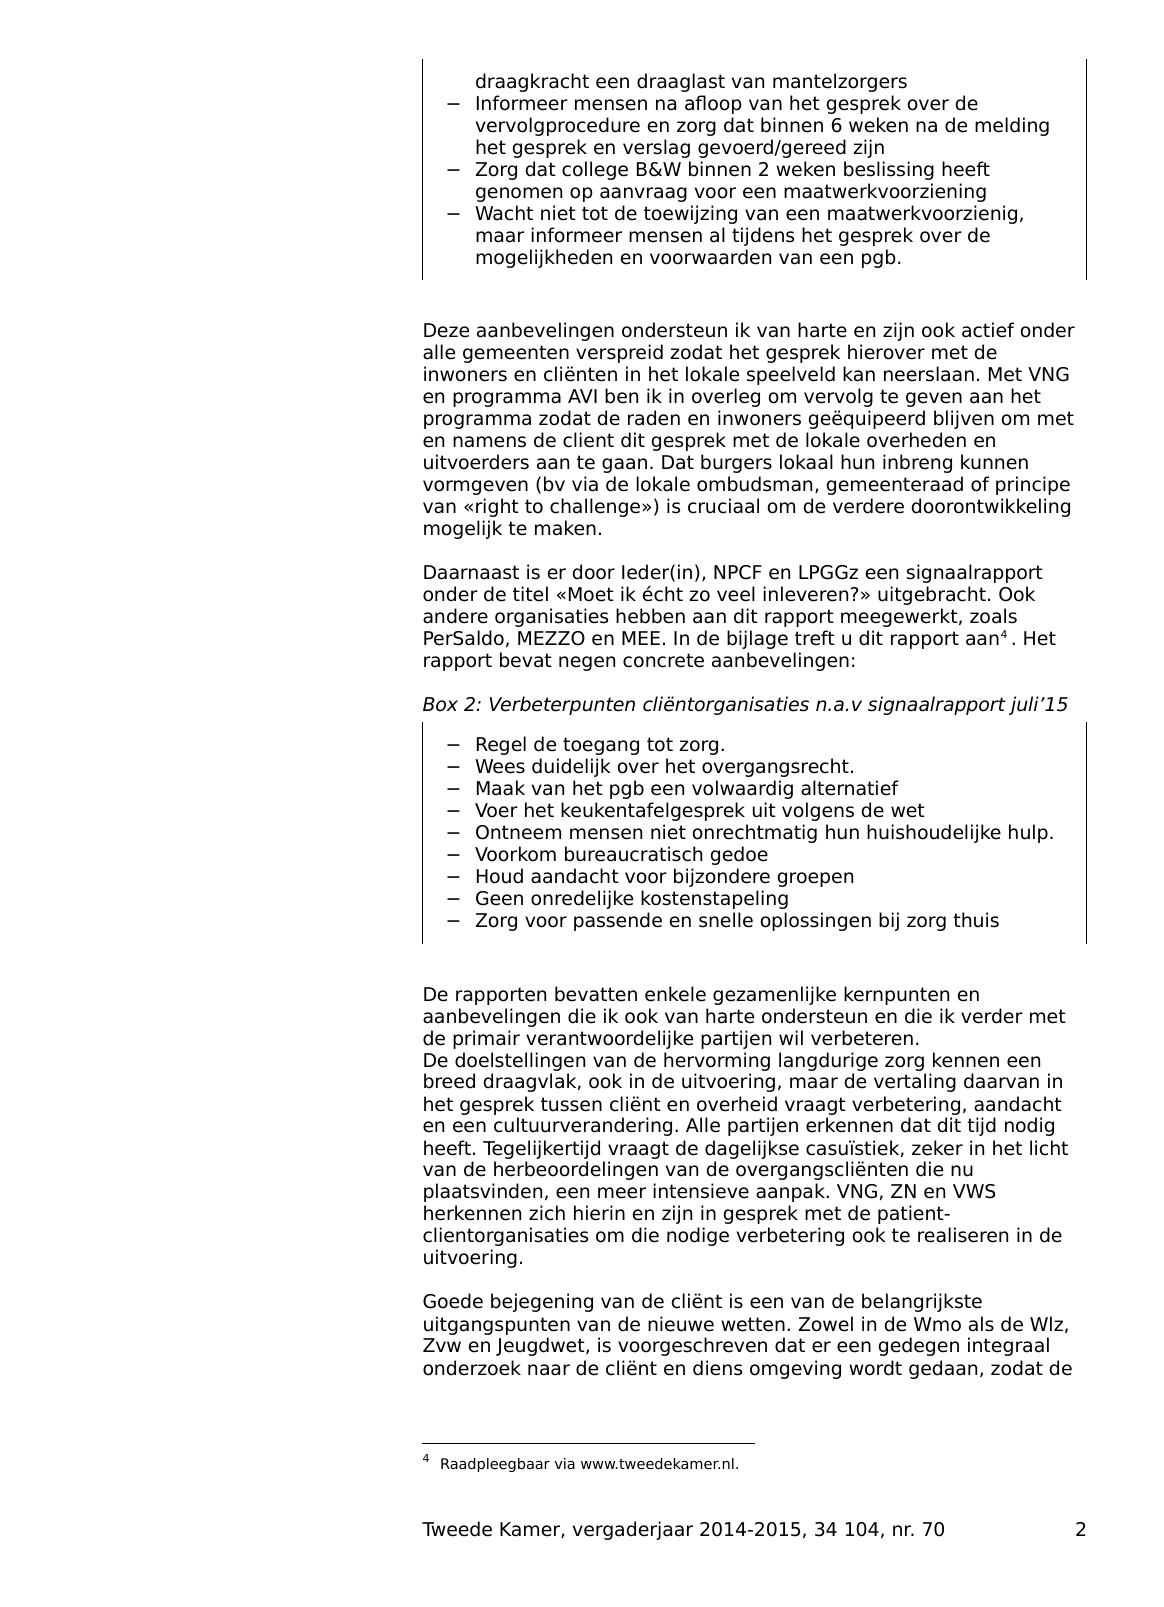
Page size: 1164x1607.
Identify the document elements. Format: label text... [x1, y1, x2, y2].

text Raadpleegbaar via www.tweedekamer.nl. [422, 1452, 1087, 1474]
text De doelstellingen van de hervorming langdurige zorg kennen een breed draagvlak, ook in de uitvoering, maar de vertaling daarvan in het gesprek tussen cliënt en overheid vraagt verbetering, aandacht en een cultuurverandering. Alle partijen erkennen dat dit tijd nodig heeft. Tegelijkertijd vraagt de dagelijkse casuïstiek, zeker in het licht van de herbeoordelingen van de overgangscliënten die nu plaatsvinden, een meer intensieve aanpak. VNG, ZN en VWS herkennen zich hierin en zijn in gesprek met de patient-clientorganisaties om die nodige verbetering ook te realiseren in de uitvoering. [422, 1049, 1087, 1269]
text Goede bejegening van de cliënt is een van de belangrijkste uitgangspunten van de nieuwe wetten. Zowel in de Wmo als de Wlz, Zvw en Jeugdwet, is voorgeschreven dat er een gedegen integraal onderzoek naar de cliënt en diens omgeving wordt gedaan, zodat de [422, 1291, 1087, 1379]
text Daarnaast is er door Ieder(in), NPCF en LPGGz een signaalrapport onder de titel «Moet ik écht zo veel inleveren?» uitgebracht. Ook andere organisaties hebben aan dit rapport meegewerkt, zoals PerSaldo, MEZZO en MEE. In de bijlage treft u dit rapport aan. Het rapport bevat negen concrete aanbevelingen: [422, 562, 1087, 672]
text De rapporten bevatten enkele gezamenlijke kernpunten en aanbevelingen die ik ook van harte ondersteun en die ik verder met de primair verantwoordelijke partijen wil verbeteren. [422, 983, 1087, 1049]
text Deze aanbevelingen ondersteun ik van harte en zijn ook actief onder alle gemeenten verspreid zodat het gesprek hierover met de inwoners en cliënten in het lokale speelveld kan neerslaan. Met VNG en programma AVI ben ik in overleg om vervolg te geven aan het programma zodat de raden en inwoners geëquipeerd blijven om met en namens de client dit gesprek met de lokale overheden en uitvoerders aan te gaan. Dat burgers lokaal hun inbreng kunnen vormgeven (bv via de lokale ombudsman, gemeenteraad of principe van «right to challenge») is cruciaal om de verdere doorontwikkeling mogelijk te maken. [422, 320, 1087, 540]
subtitle Box 2: Verbeterpunten cliëntorganisaties n.a.v signaalrapport juli’15 [422, 694, 1087, 716]
table_header draagkracht een draaglast van mantelzorgers − Informeer mensen na afloop van het gesprek over de vervolgprocedure en zorg dat binnen 6 weken na de melding het gesprek en verslag gevoerd/gereed zijn − Zorg dat college B&W binnen 2 weken beslissing heeft genomen op aanvraag voor een maatwerkvoorziening − Wacht niet tot de toewijzing van een maatwerkvoorzienig, maar informeer mensen al tijdens het gesprek over de mogelijkheden en voorwaarden van een pgb. [423, 59, 1086, 280]
table_header − Regel de toegang tot zorg. − Wees duidelijk over het overgangsrecht. − Maak van het pgb een volwaardig alternatief − Voer het keukentafelgesprek uit volgens de wet − Ontneem mensen niet onrechtmatig hun huishoudelijke hulp. − Voorkom bureaucratisch gedoe − Houd aandacht voor bijzondere groepen − Geen onredelijke kostenstapeling − Zorg voor passende en snelle oplossingen bij zorg thuis [423, 722, 1086, 944]
